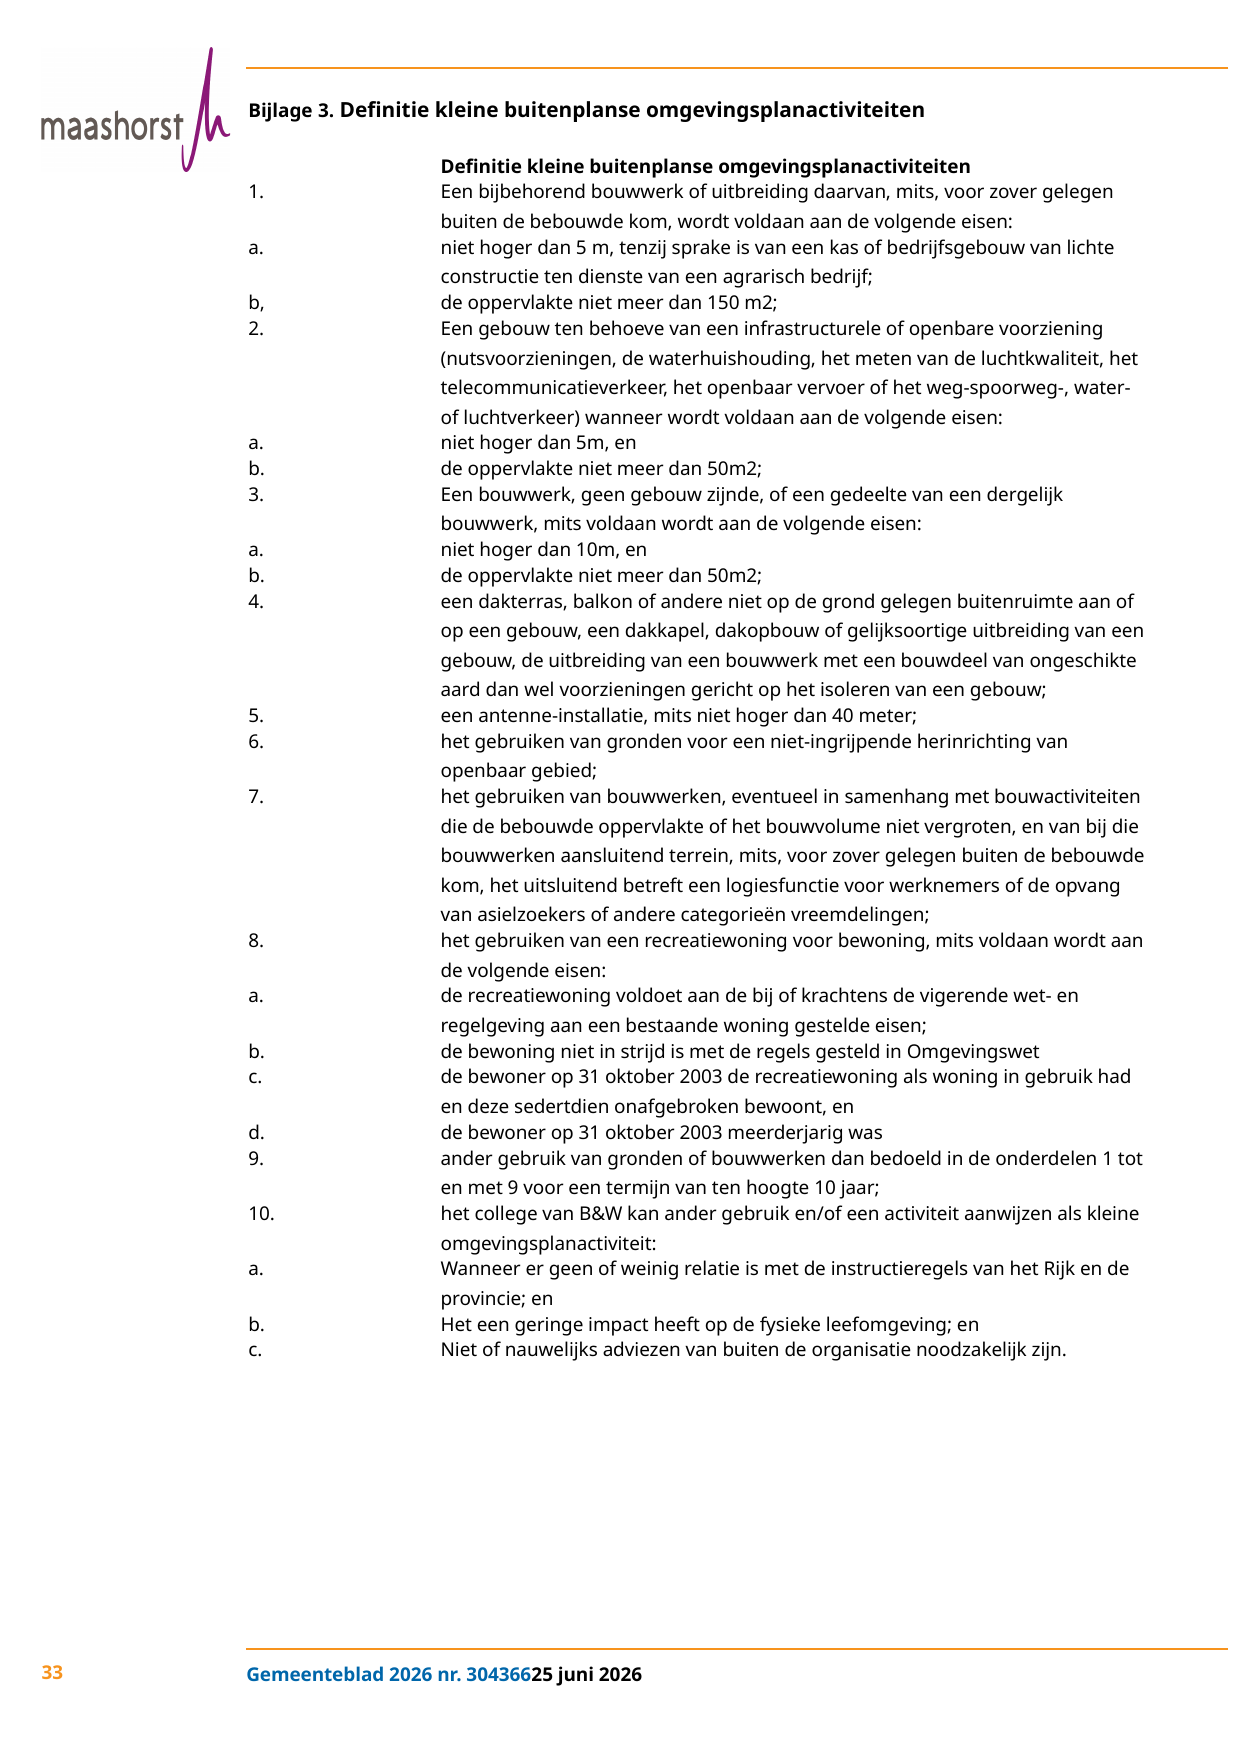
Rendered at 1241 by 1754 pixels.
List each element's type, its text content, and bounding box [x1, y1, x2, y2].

table_cell b. [248, 455, 440, 481]
table_cell a. [248, 234, 440, 289]
table_cell de oppervlakte niet meer dan 50m2; [440, 562, 1152, 588]
table_cell een dakterras, balkon of andere niet op de grond gelegen buitenruimte aan of op een gebouw, een dakkapel, dakopbouw of gelijksoortige uitbreiding van een gebouw, de uitbreiding van een bouwwerk met een bouwdeel van ongeschikte aard dan wel voorzieningen gericht op het isoleren van een gebouw; [440, 588, 1152, 702]
table_cell het gebruiken van een recreatiewoning voor bewoning, mits voldaan wordt aan de volgende eisen: [440, 928, 1152, 983]
table_cell Een bouwwerk, geen gebouw zijnde, of een gedeelte van een dergelijk bouwwerk, mits voldaan wordt aan de volgende eisen: [440, 481, 1152, 536]
table_cell niet hoger dan 5 m, tenzij sprake is van een kas of bedrijfsgebouw van lichte constructie ten dienste van een agrarisch bedrijf; [440, 234, 1152, 289]
table_cell b. [248, 1038, 440, 1064]
table_cell 6. [248, 728, 440, 783]
table_cell Wanneer er geen of weinig relatie is met de instructieregels van het Rijk en de provincie; en [440, 1255, 1152, 1311]
table_cell b. [248, 562, 440, 588]
table_cell het gebruiken van bouwwerken, eventueel in samenhang met bouwactiviteiten die de bebouwde oppervlakte of het bouwvolume niet vergroten, en van bij die bouwwerken aansluitend terrein, mits, voor zover gelegen buiten de bebouwde kom, het uitsluitend betreft een logiesfunctie voor werknemers of de opvang van asielzoekers of andere categorieën vreemdelingen; [440, 783, 1152, 927]
table_cell 5. [248, 702, 440, 728]
table_cell Een gebouw ten behoeve van een infrastructurele of openbare voorziening (nutsvoorzieningen, de waterhuishouding, het meten van de luchtkwaliteit, het telecommunicatieverkeer, het openbaar vervoer of het weg-spoorweg-, water- of luchtverkeer) wanneer wordt voldaan aan de volgende eisen: [440, 315, 1152, 429]
table_cell b. [248, 1311, 440, 1336]
table_cell een antenne-installatie, mits niet hoger dan 40 meter; [440, 702, 1152, 728]
table_cell ander gebruik van gronden of bouwwerken dan bedoeld in de onderdelen 1 tot en met 9 voor een termijn van ten hoogte 10 jaar; [440, 1145, 1152, 1200]
table_cell 8. [248, 928, 440, 983]
table_cell het college van B&W kan ander gebruik en/of een activiteit aanwijzen als kleine omgevingsplanactiviteit: [440, 1200, 1152, 1255]
table_cell a. [248, 430, 440, 455]
table_cell b, [248, 289, 440, 315]
table_cell a. [248, 1255, 440, 1311]
text Bijlage 3. Definitie kleine buitenplanse omgevingsplanactiviteiten [248, 95, 1152, 123]
table_cell c. [248, 1064, 440, 1119]
table_cell de bewoner op 31 oktober 2003 de recreatiewoning als woning in gebruik had en deze sedertdien onafgebroken bewoont, en [440, 1064, 1152, 1119]
table_cell c. [248, 1336, 440, 1362]
table_cell d. [248, 1119, 440, 1145]
table_cell 2. [248, 315, 440, 429]
picture [41, 47, 231, 172]
table_cell 3. [248, 481, 440, 536]
table_header Definitie kleine buitenplanse omgevingsplanactiviteiten [440, 153, 1152, 179]
table_cell 4. [248, 588, 440, 702]
table_cell Niet of nauwelijks adviezen van buiten de organisatie noodzakelijk zijn. [440, 1336, 1152, 1362]
table_cell 9. [248, 1145, 440, 1200]
table_cell de bewoner op 31 oktober 2003 meerderjarig was [440, 1119, 1152, 1145]
table_header [248, 153, 440, 179]
table_cell het gebruiken van gronden voor een niet-ingrijpende herinrichting van openbaar gebied; [440, 728, 1152, 783]
table_cell de oppervlakte niet meer dan 50m2; [440, 455, 1152, 481]
table_cell Een bijbehorend bouwwerk of uitbreiding daarvan, mits, voor zover gelegen buiten de bebouwde kom, wordt voldaan aan de volgende eisen: [440, 179, 1152, 234]
table_cell Het een geringe impact heeft op de fysieke leefomgeving; en [440, 1311, 1152, 1336]
table_cell de recreatiewoning voldoet aan de bij of krachtens de vigerende wet- en regelgeving aan een bestaande woning gestelde eisen; [440, 983, 1152, 1038]
table_cell niet hoger dan 10m, en [440, 536, 1152, 562]
table_cell niet hoger dan 5m, en [440, 430, 1152, 455]
table_cell 1. [248, 179, 440, 234]
table_cell a. [248, 536, 440, 562]
table_cell 7. [248, 783, 440, 927]
table_cell de oppervlakte niet meer dan 150 m2; [440, 289, 1152, 315]
table_cell 10. [248, 1200, 440, 1255]
table_cell a. [248, 983, 440, 1038]
table_cell de bewoning niet in strijd is met de regels gesteld in Omgevingswet [440, 1038, 1152, 1064]
